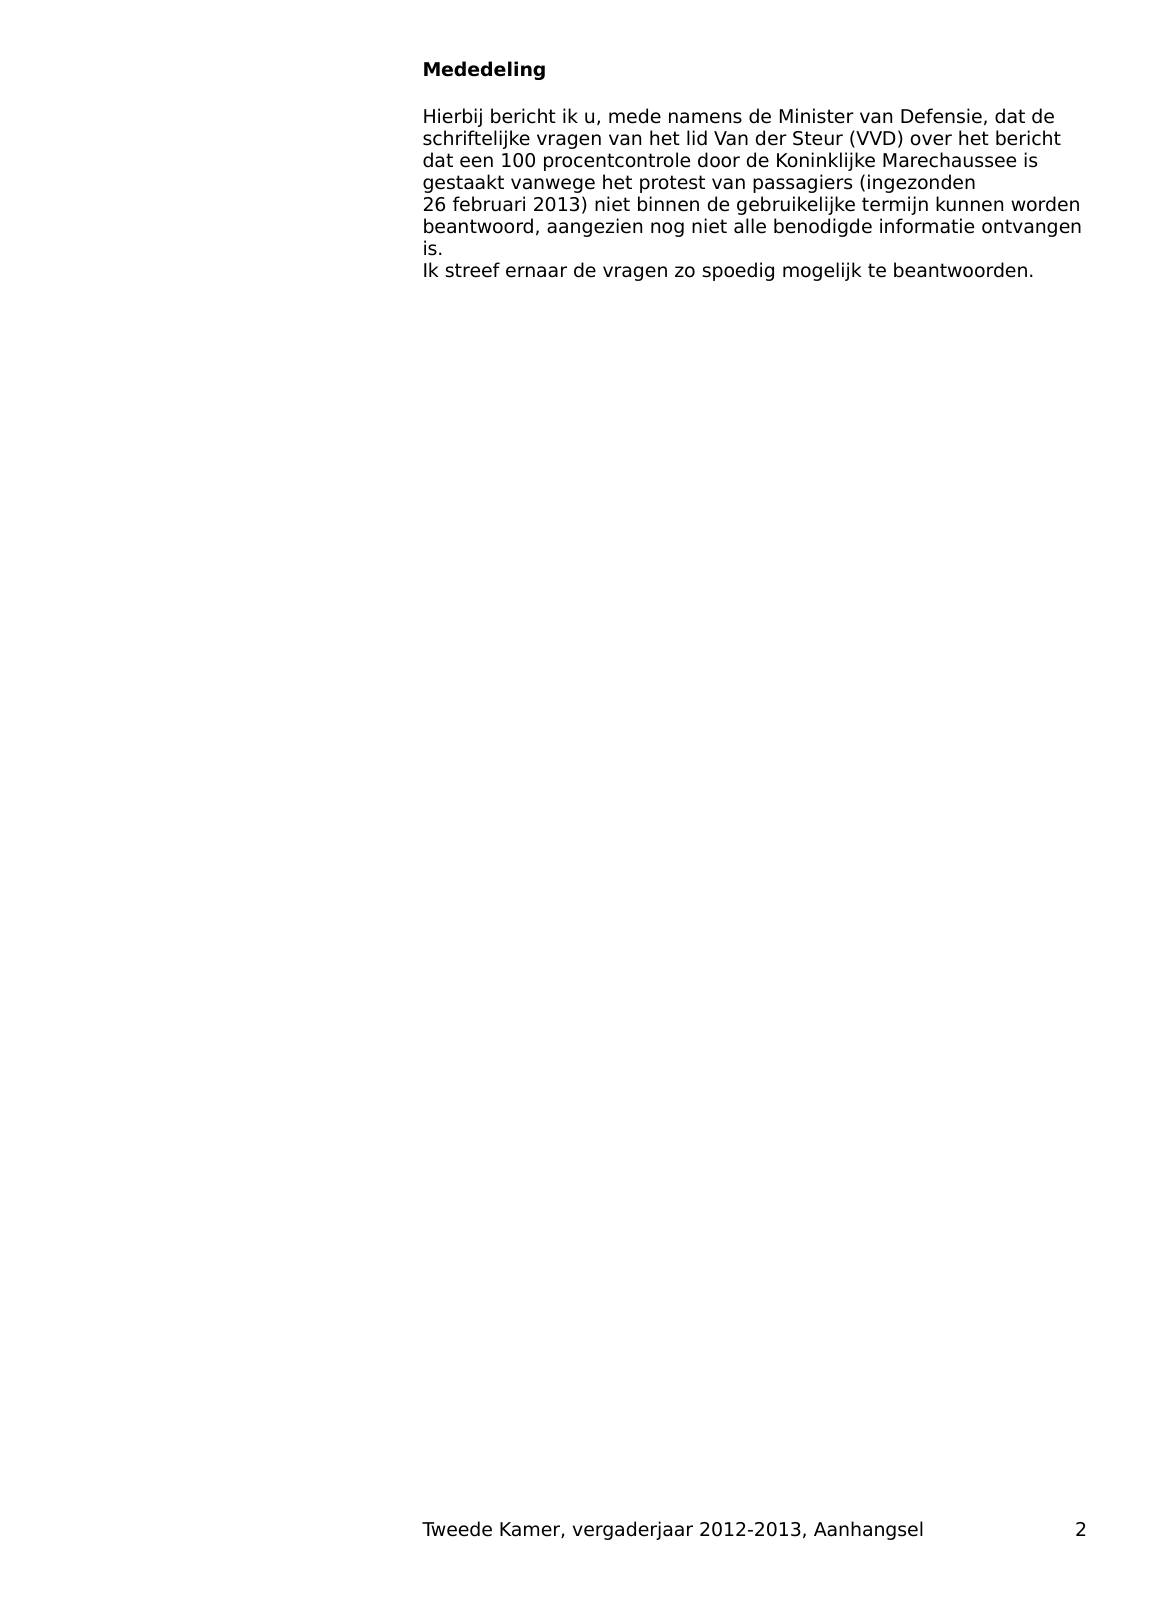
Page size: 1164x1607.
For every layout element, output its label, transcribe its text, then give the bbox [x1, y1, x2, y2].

text Ik streef ernaar de vragen zo spoedig mogelijk te beantwoorden. [422, 260, 1087, 282]
subtitle Mededeling [422, 59, 1087, 81]
text Hierbij bericht ik u, mede namens de Minister van Defensie, dat de schriftelijke vragen van het lid Van der Steur (VVD) over het bericht dat een 100 procentcontrole door de Koninklijke Marechaussee is gestaakt vanwege het protest van passagiers (ingezonden 26 februari 2013) niet binnen de gebruikelijke termijn kunnen worden beantwoord, aangezien nog niet alle benodigde informatie ontvangen is. [422, 106, 1087, 260]
